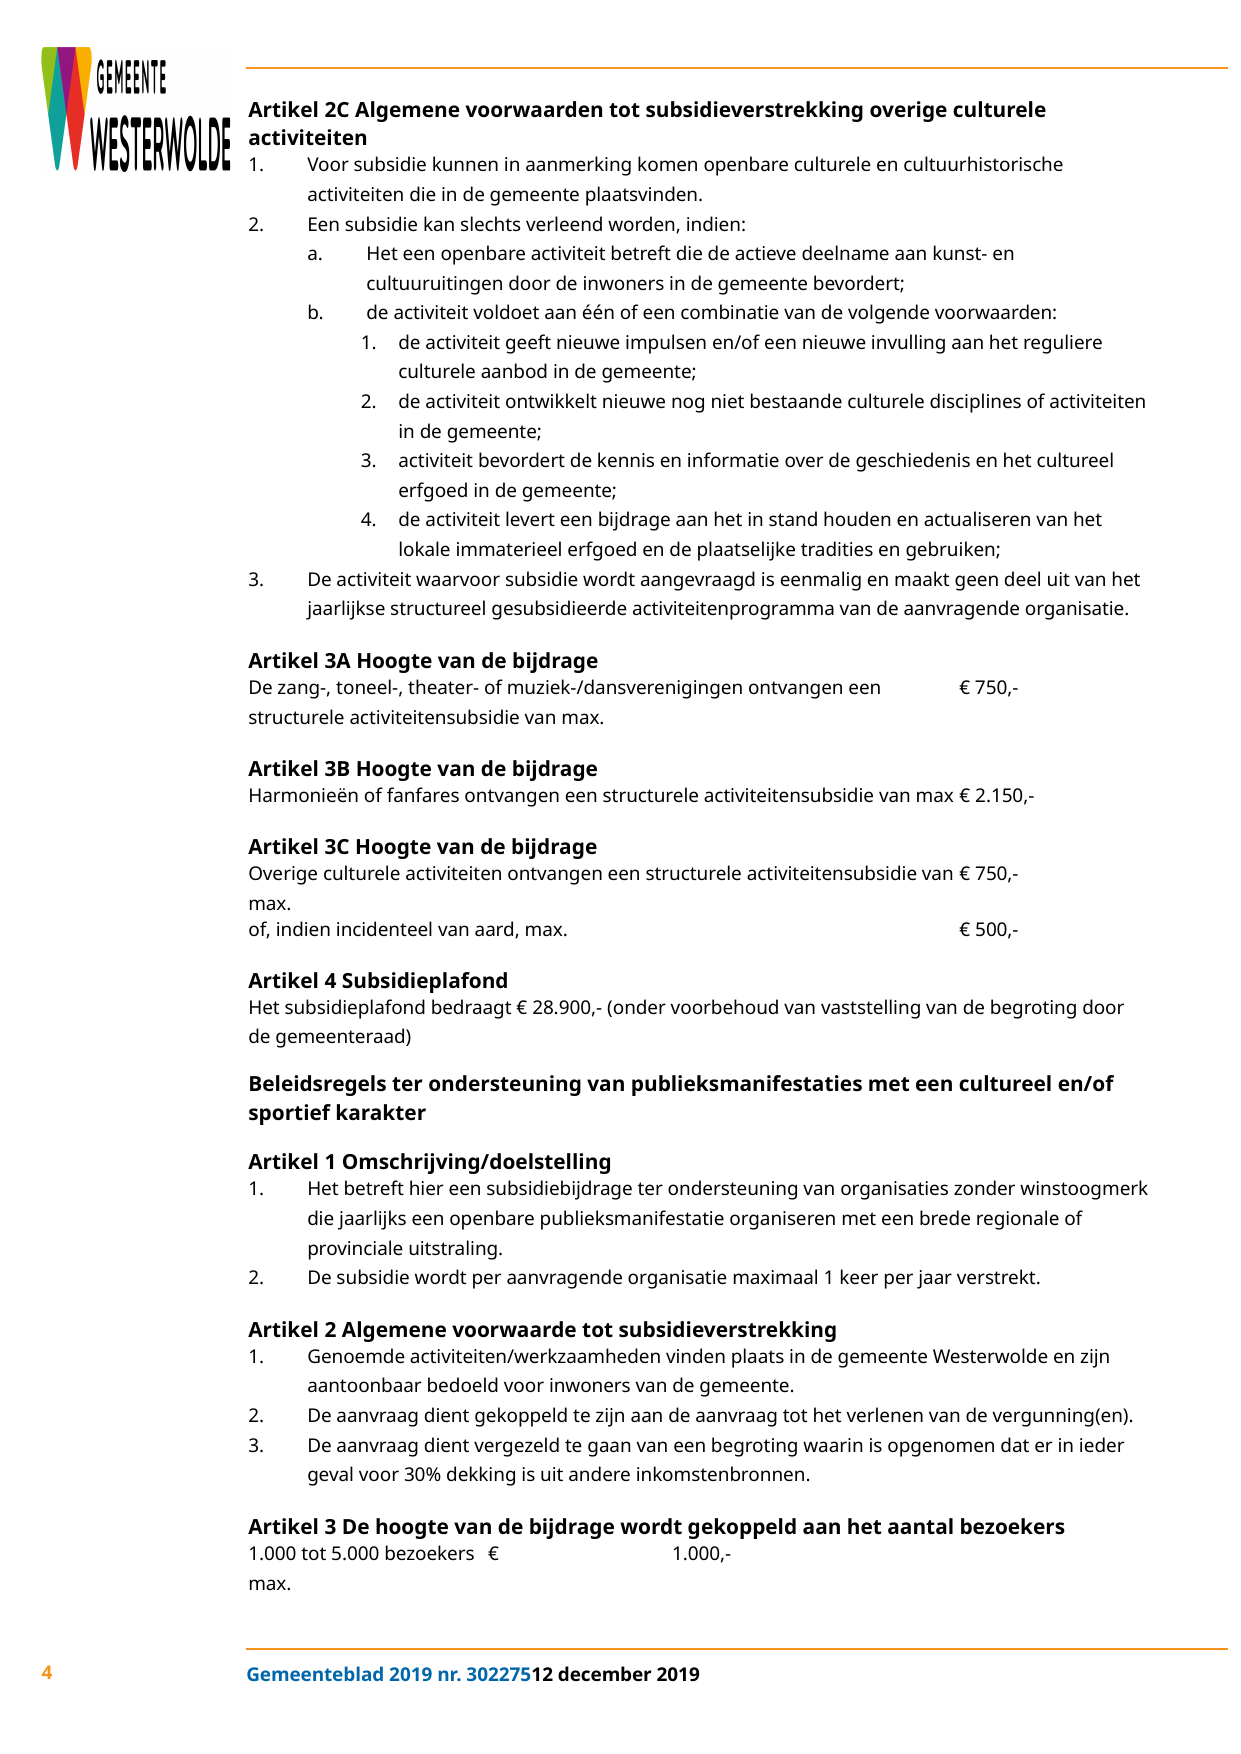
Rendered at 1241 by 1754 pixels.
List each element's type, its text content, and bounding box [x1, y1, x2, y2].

picture [41, 47, 231, 172]
list Het een openbare activiteit betreft die de actieve deelname aan kunst- en cultuuruitingen door de inwoners in de gemeente bevordert; [307, 240, 1152, 296]
list De activiteit waarvoor subsidie wordt aangevraagd is eenmalig en maakt geen deel uit van het jaarlijkse structureel gesubsidieerde activiteitenprogramma van de aanvragende organisatie. [248, 566, 1152, 621]
list de activiteit ontwikkelt nieuwe nog niet bestaande culturele disciplines of activiteiten in de gemeente; [361, 388, 1152, 444]
text Het subsidieplafond bedraagt € 28.900,- (onder voorbehoud van vaststelling van de begroting door de gemeenteraad) [248, 994, 1152, 1049]
list Voor subsidie kunnen in aanmerking komen openbare culturele en cultuurhistorische activiteiten die in de gemeente plaatsvinden. [248, 152, 1152, 207]
list De aanvraag dient gekoppeld te zijn aan de aanvraag tot het verlenen van de vergunning(en). [248, 1402, 1152, 1428]
text Artikel 2C Algemene voorwaarden tot subsidieverstrekking overige culturele activiteiten [248, 95, 1152, 152]
text Artikel 3 De hoogte van de bijdrage wordt gekoppeld aan het aantal bezoekers [248, 1512, 1152, 1540]
table_header De zang-, toneel-, theater- of muziek-/dansverenigingen ontvangen een structurele activiteitensubsidie van max. [248, 674, 959, 730]
list activiteit bevordert de kennis en informatie over de geschiedenis en het cultureel erfgoed in de gemeente; [361, 447, 1152, 503]
table_header € [488, 1540, 672, 1596]
text Beleidsregels ter ondersteuning van publieksmanifestaties met een cultureel en/of sportief karakter [248, 1069, 1152, 1126]
table_cell of, indien incidenteel van aard, max. [248, 916, 959, 942]
list Genoemde activiteiten/werkzaamheden vinden plaats in de gemeente Westerwolde en zijn aantoonbaar bedoeld voor inwoners van de gemeente. [248, 1343, 1152, 1398]
list de activiteit geeft nieuwe impulsen en/of een nieuwe invulling aan het reguliere culturele aanbod in de gemeente; [361, 329, 1152, 384]
list de activiteit levert een bijdrage aan het in stand houden en actualiseren van het lokale immaterieel erfgoed en de plaatselijke tradities en gebruiken; [361, 507, 1152, 562]
text Artikel 4 Subsidieplafond [248, 966, 1152, 994]
list De aanvraag dient vergezeld te gaan van een begroting waarin is opgenomen dat er in ieder geval voor 30% dekking is uit andere inkomstenbronnen. [248, 1432, 1152, 1487]
table_header € 750,- [959, 861, 1152, 916]
table_cell € 500,- [959, 916, 1152, 942]
table_header € 2.150,- [959, 782, 1152, 808]
table_header 1.000,- [672, 1540, 1152, 1596]
table_header € 750,- [959, 674, 1152, 730]
table_header 1.000 tot 5.000 bezoekers max. [248, 1540, 488, 1596]
table_header Harmonieën of fanfares ontvangen een structurele activiteitensubsidie van max [248, 782, 959, 808]
list Een subsidie kan slechts verleend worden, indien: [248, 211, 1152, 237]
text Artikel 3A Hoogte van de bijdrage [248, 646, 1152, 674]
text Artikel 3C Hoogte van de bijdrage [248, 832, 1152, 861]
text Artikel 3B Hoogte van de bijdrage [248, 754, 1152, 782]
list de activiteit voldoet aan één of een combinatie van de volgende voorwaarden: [307, 299, 1152, 325]
list De subsidie wordt per aanvragende organisatie maximaal 1 keer per jaar verstrekt. [248, 1264, 1152, 1290]
text Artikel 2 Algemene voorwaarde tot subsidieverstrekking [248, 1315, 1152, 1343]
table_header Overige culturele activiteiten ontvangen een structurele activiteitensubsidie van max. [248, 861, 959, 916]
text Artikel 1 Omschrijving/doelstelling [248, 1147, 1152, 1176]
list Het betreft hier een subsidiebijdrage ter ondersteuning van organisaties zonder winstoogmerk die jaarlijks een openbare publieksmanifestatie organiseren met een brede regionale of provinciale uitstraling. [248, 1176, 1152, 1260]
